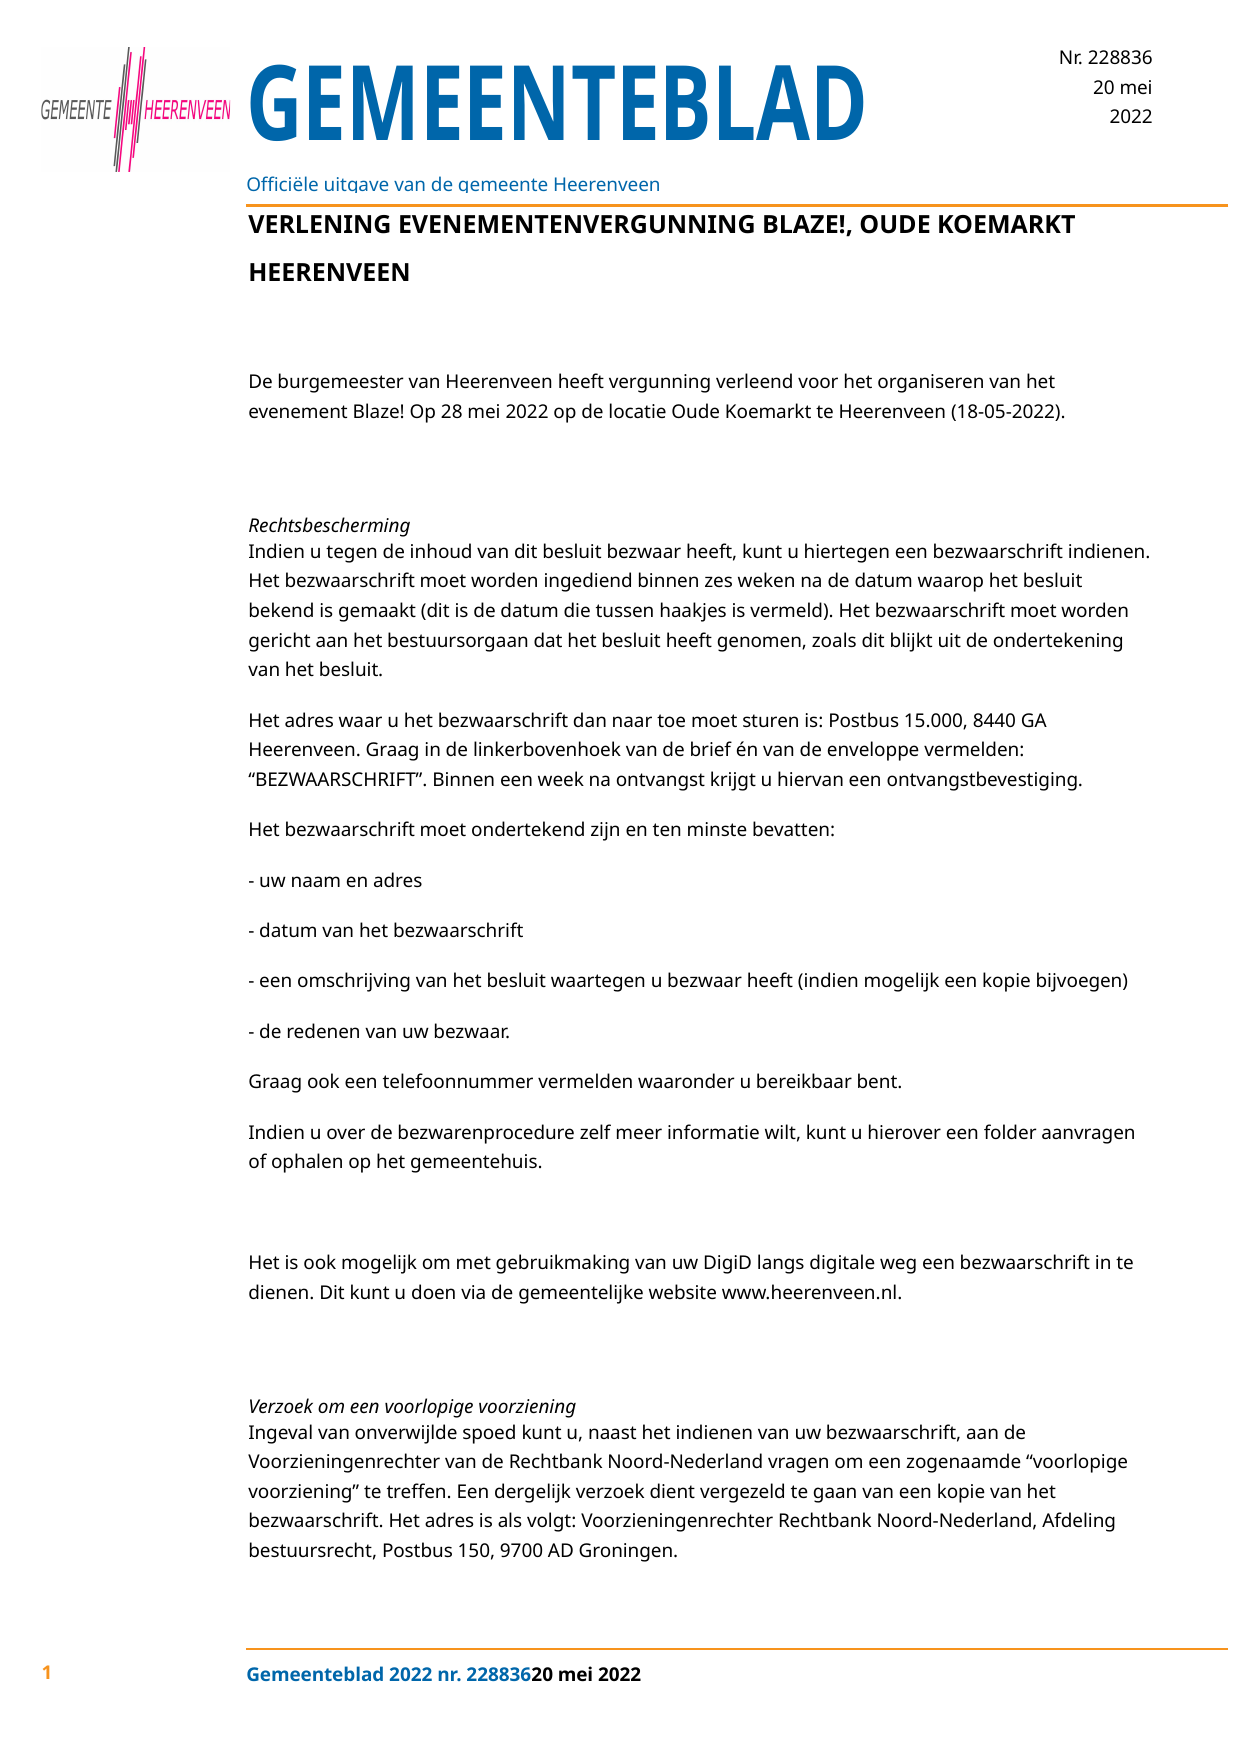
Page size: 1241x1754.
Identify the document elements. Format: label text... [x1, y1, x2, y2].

text Indien u over de bezwarenprocedure zelf meer informatie wilt, kunt u hierover een folder aanvragen of ophalen op het gemeentehuis. [248, 1119, 1152, 1174]
text Verzoek om een voorlopige voorziening [248, 1393, 1152, 1419]
text Het is ook mogelijk om met gebruikmaking van uw DigiD langs digitale weg een bezwaarschrift in te dienen. Dit kunt u doen via de gemeentelijke website www.heerenveen.nl. [248, 1249, 1152, 1304]
text Het adres waar u het bezwaarschrift dan naar toe moet sturen is: Postbus 15.000, 8440 GA Heerenveen. Graag in de linkerbovenhoek van de brief én van de enveloppe vermelden: “BEZWAARSCHRIFT”. Binnen een week na ontvangst krijgt u hiervan een ontvangstbevestiging. [248, 707, 1152, 792]
text - de redenen van uw bezwaar. [248, 1018, 1152, 1044]
text Het bezwaarschrift moet ondertekend zijn en ten minste bevatten: [248, 816, 1152, 842]
text Graag ook een telefoonnummer vermelden waaronder u bereikbaar bent. [248, 1068, 1152, 1094]
text Rechtsbescherming [248, 512, 1152, 538]
text De burgemeester van Heerenveen heeft vergunning verleend voor het organiseren van het evenement Blaze! Op 28 mei 2022 op de locatie Oude Koemarkt te Heerenveen (18-05-2022). [248, 368, 1152, 424]
text VERLENING EVENEMENTENVERGUNNING BLAZE!, OUDE KOEMARKT HEERENVEEN [248, 207, 1152, 288]
text - datum van het bezwaarschrift [248, 917, 1152, 943]
text - een omschrijving van het besluit waartegen u bezwaar heeft (indien mogelijk een kopie bijvoegen) [248, 968, 1152, 993]
text Indien u tegen de inhoud van dit besluit bezwaar heeft, kunt u hiertegen een bezwaarschrift indienen. Het bezwaarschrift moet worden ingediend binnen zes weken na de datum waarop het besluit bekend is gemaakt (dit is de datum die tussen haakjes is vermeld). Het bezwaarschrift moet worden gericht aan het bestuursorgaan dat het besluit heeft genomen, zoals dit blijkt uit de ondertekening van het besluit. [248, 538, 1152, 682]
picture [41, 47, 231, 172]
text - uw naam en adres [248, 867, 1152, 892]
text Ingeval van onverwijlde spoed kunt u, naast het indienen van uw bezwaarschrift, aan de Voorzieningenrechter van de Rechtbank Noord-Nederland vragen om een zogenaamde “voorlopige voorziening” te treffen. Een dergelijk verzoek dient vergezeld te gaan van een kopie van het bezwaarschrift. Het adres is als volgt: Voorzieningenrechter Rechtbank Noord-Nederland, Afdeling bestuursrecht, Postbus 150, 9700 AD Groningen. [248, 1419, 1152, 1563]
